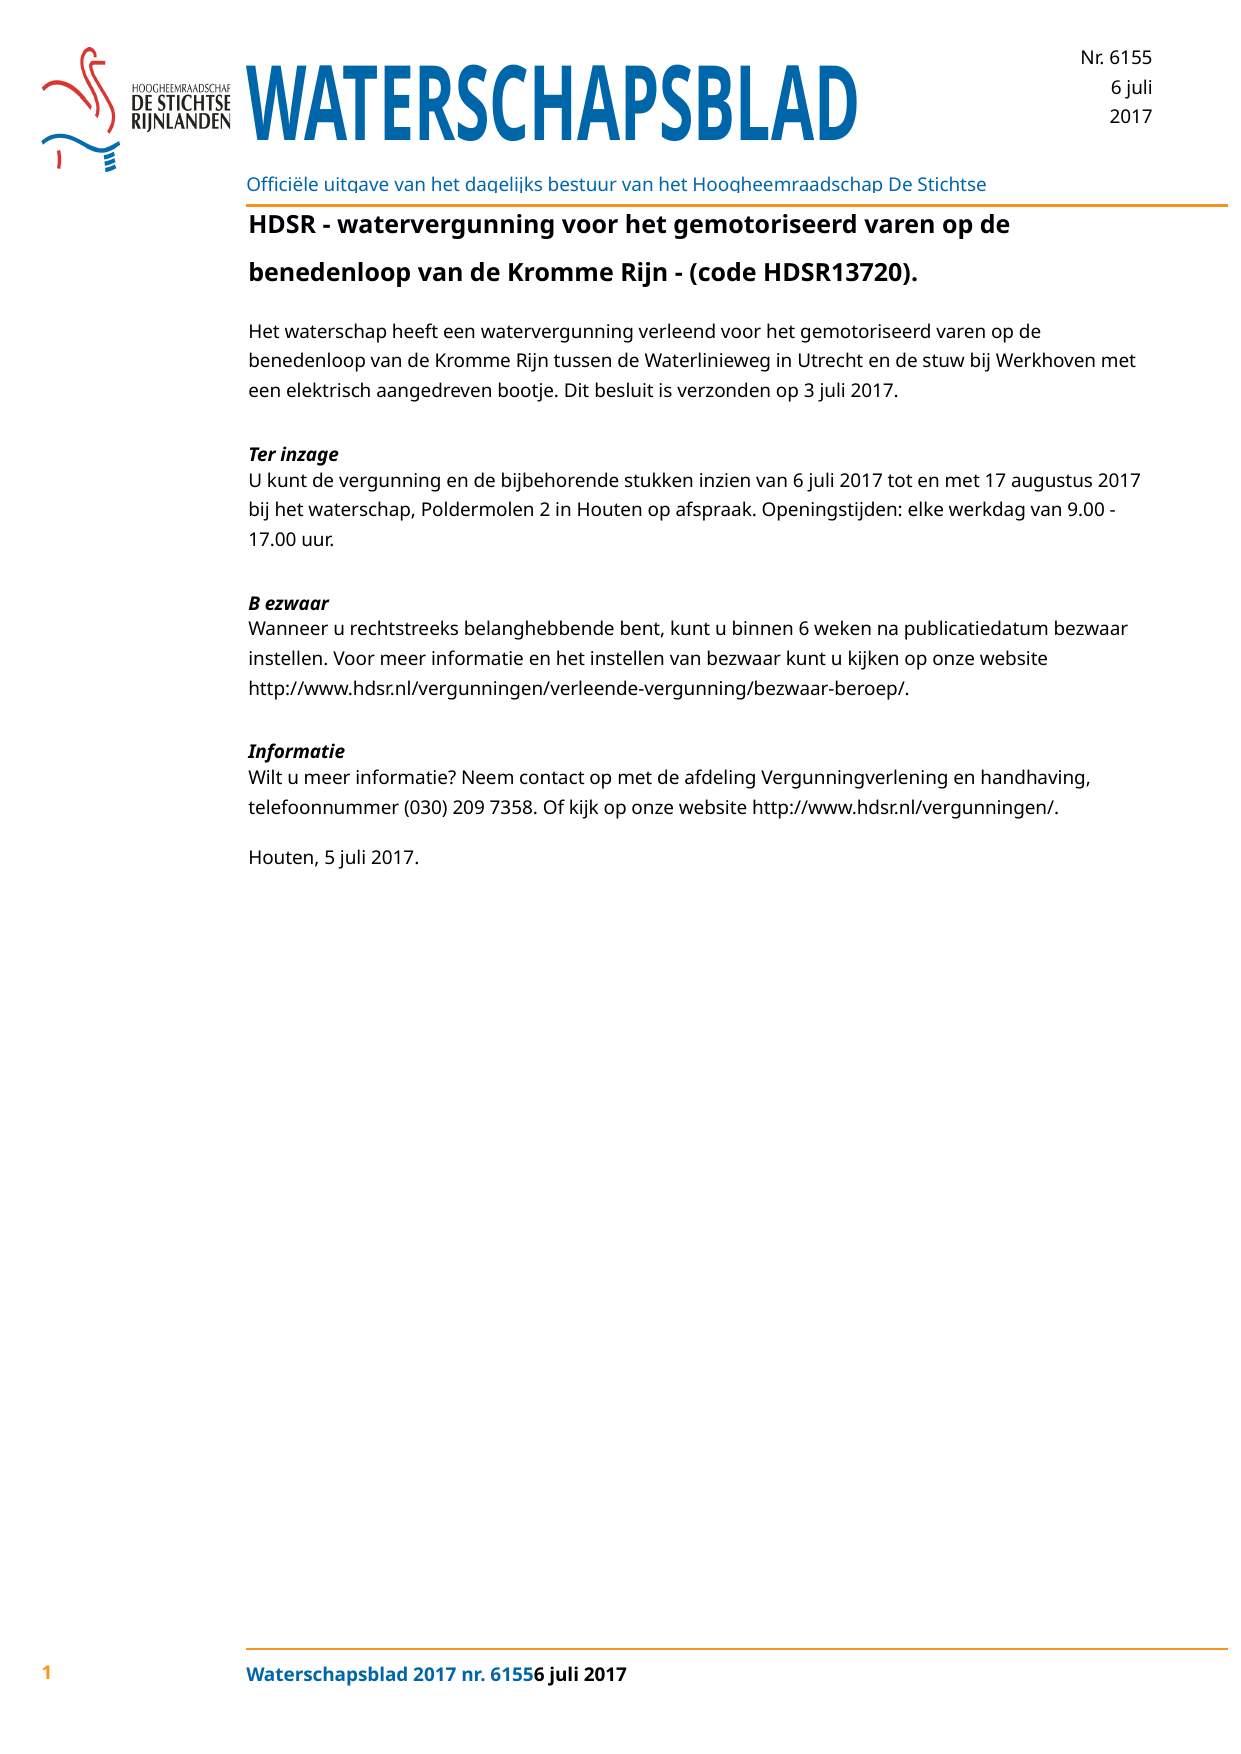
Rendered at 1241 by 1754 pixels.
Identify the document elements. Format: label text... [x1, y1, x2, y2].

text U kunt de vergunning en de bijbehorende stukken inzien van 6 juli 2017 tot en met 17 augustus 2017 bij het waterschap, Poldermolen 2 in Houten op afspraak. Openingstijden: elke werkdag van 9.00 - 17.00 uur. [248, 467, 1152, 552]
text Houten, 5 juli 2017. [248, 844, 1152, 870]
text Ter inzage [248, 441, 1152, 467]
picture [41, 47, 231, 172]
text Wilt u meer informatie? Neem contact op met de afdeling Vergunningverlening en handhaving, telefoonnummer (030) 209 7358. Of kijk op onze website http://www.hdsr.nl/vergunningen/. [248, 764, 1152, 820]
text B ezwaar [248, 590, 1152, 616]
text Wanneer u rechtstreeks belanghebbende bent, kunt u binnen 6 weken na publicatiedatum bezwaar instellen. Voor meer informatie en het instellen van bezwaar kunt u kijken op onze website http://www.hdsr.nl/vergunningen/verleende-vergunning/bezwaar-beroep/. [248, 616, 1152, 701]
text Het waterschap heeft een watervergunning verleend voor het gemotoriseerd varen op de benedenloop van de Kromme Rijn tussen de Waterlinieweg in Utrecht en de stuw bij Werkhoven met een elektrisch aangedreven bootje. Dit besluit is verzonden op 3 juli 2017. [248, 318, 1152, 403]
text Informatie [248, 739, 1152, 764]
text HDSR - watervergunning voor het gemotoriseerd varen op de benedenloop van de Kromme Rijn - (code HDSR13720). [248, 207, 1152, 288]
